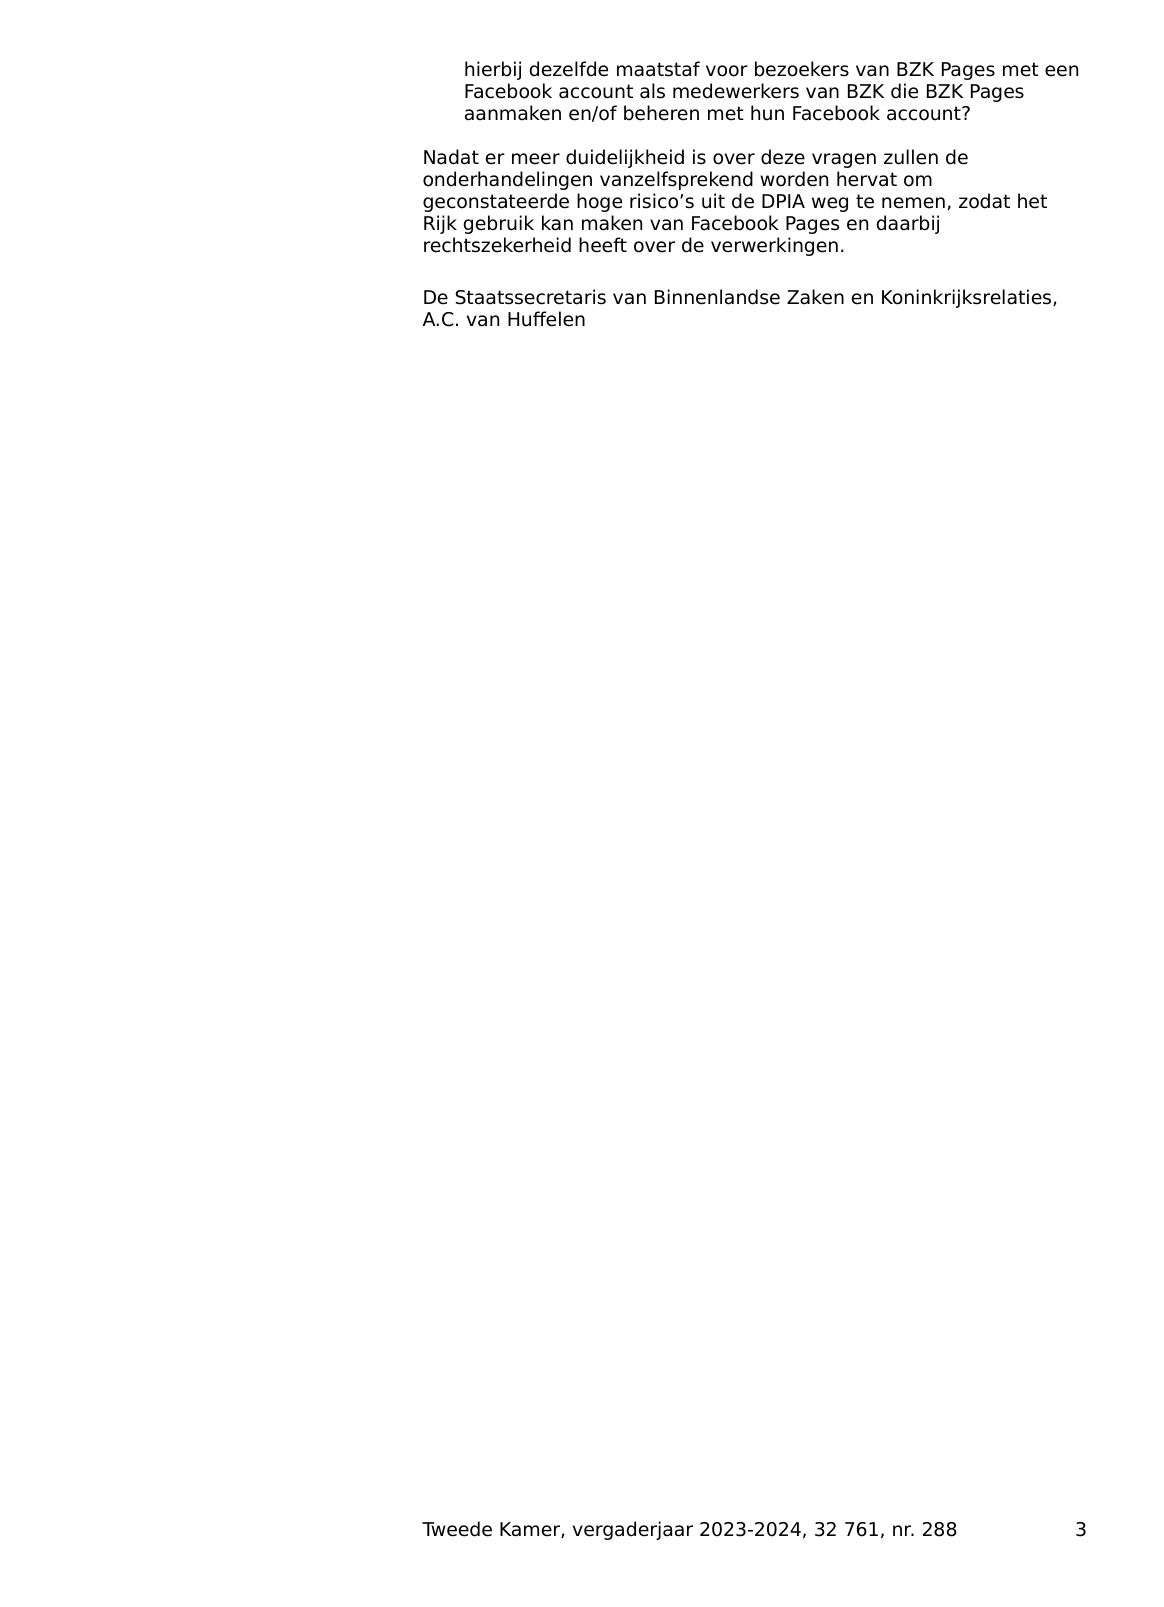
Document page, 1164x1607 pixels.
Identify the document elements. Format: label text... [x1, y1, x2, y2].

text hierbij dezelfde maatstaf voor bezoekers van BZK Pages met een Facebook account als medewerkers van BZK die BZK Pages aanmaken en/of beheren met hun Facebook account? [422, 59, 1087, 125]
text De Staatssecretaris van Binnenlandse Zaken en Koninkrijksrelaties, A.C. van Huffelen [422, 287, 1087, 331]
text Nadat er meer duidelijkheid is over deze vragen zullen de onderhandelingen vanzelfsprekend worden hervat om geconstateerde hoge risico’s uit de DPIA weg te nemen, zodat het Rijk gebruik kan maken van Facebook Pages en daarbij rechtszekerheid heeft over de verwerkingen. [422, 147, 1087, 257]
